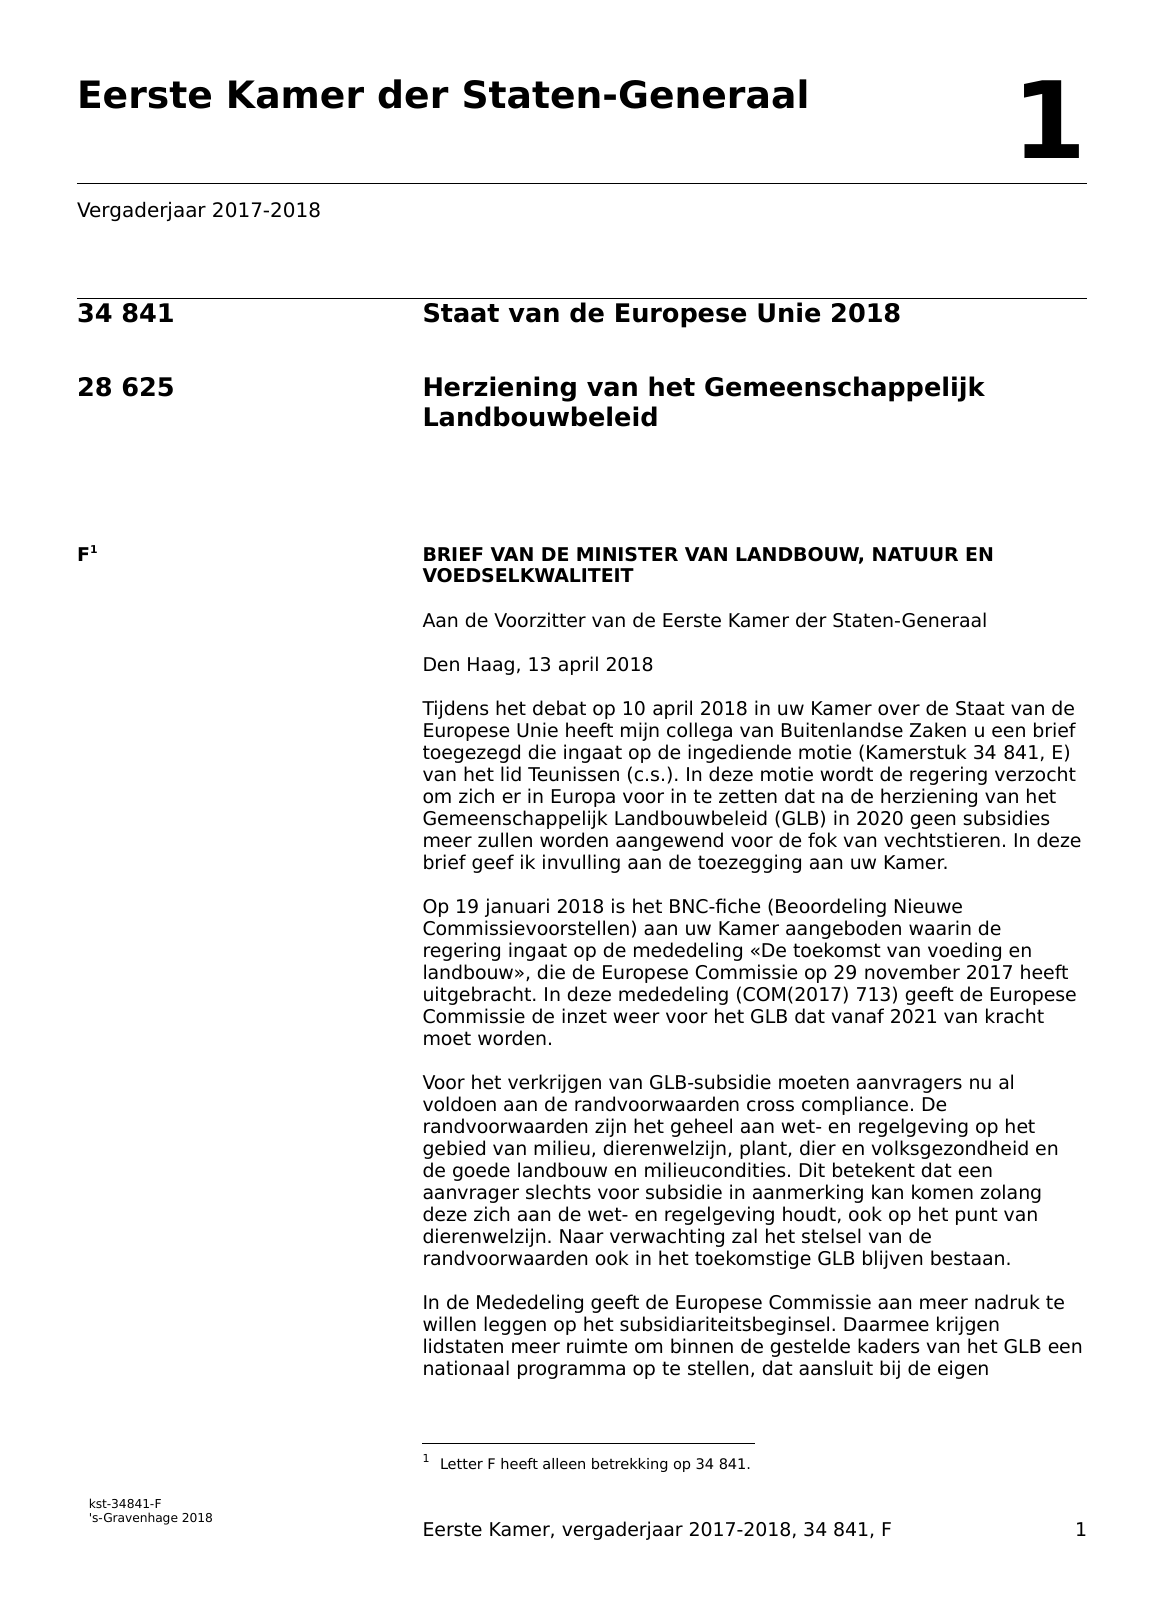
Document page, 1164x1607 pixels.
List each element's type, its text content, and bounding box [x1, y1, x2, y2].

subtitle 28 625 Herziening van het Gemeenschappelijk Landbouwbeleid [77, 373, 1087, 432]
text Den Haag, 13 april 2018 [422, 654, 1087, 676]
text Voor het verkrijgen van GLB-subsidie moeten aanvragers nu al voldoen aan de randvoorwaarden cross compliance. De randvoorwaarden zijn het geheel aan wet- en regelgeving op het gebied van milieu, dierenwelzijn, plant, dier en volksgezondheid en de goede landbouw en milieucondities. Dit betekent dat een aanvrager slechts voor subsidie in aanmerking kan komen zolang deze zich aan de wet- en regelgeving houdt, ook op het punt van dierenwelzijn. Naar verwachting zal het stelsel van de randvoorwaarden ook in het toekomstige GLB blijven bestaan. [422, 1072, 1087, 1270]
table_header 1 [886, 59, 1087, 183]
text Tijdens het debat op 10 april 2018 in uw Kamer over de Staat van de Europese Unie heeft mijn collega van Buitenlandse Zaken u een brief toegezegd die ingaat op de ingediende motie (Kamerstuk 34 841, E) van het lid Teunissen (c.s.). In deze motie wordt de regering verzocht om zich er in Europa voor in te zetten dat na de herziening van het Gemeenschappelijk Landbouwbeleid (GLB) in 2020 geen subsidies meer zullen worden aangewend voor de fok van vechtstieren. In deze brief geef ik invulling aan de toezegging aan uw Kamer. [422, 698, 1087, 874]
text Letter F heeft alleen betrekking op 34 841. [422, 1452, 1087, 1474]
table_cell Vergaderjaar 2017-2018 [77, 184, 1087, 298]
text kst-34841-F [88, 1497, 323, 1511]
text In de Mededeling geeft de Europese Commissie aan meer nadruk te willen leggen op het subsidiariteitsbeginsel. Daarmee krijgen lidstaten meer ruimte om binnen de gestelde kaders van het GLB een nationaal programma op te stellen, dat aansluit bij de eigen [422, 1292, 1087, 1380]
subtitle F BRIEF VAN DE MINISTER VAN LANDBOUW, NATUUR EN VOEDSELKWALITEIT [77, 543, 1087, 587]
text 's-Gravenhage 2018 [88, 1511, 323, 1525]
text Aan de Voorzitter van de Eerste Kamer der Staten-Generaal [422, 609, 1087, 632]
subtitle 34 841 Staat van de Europese Unie 2018 [77, 299, 1087, 329]
table_header Eerste Kamer der Staten-Generaal [77, 59, 886, 183]
text Op 19 januari 2018 is het BNC-fiche (Beoordeling Nieuwe Commissievoorstellen) aan uw Kamer aangeboden waarin de regering ingaat op de mededeling «De toekomst van voeding en landbouw», die de Europese Commissie op 29 november 2017 heeft uitgebracht. In deze mededeling (COM(2017) 713) geeft de Europese Commissie de inzet weer voor het GLB dat vanaf 2021 van kracht moet worden. [422, 896, 1087, 1050]
